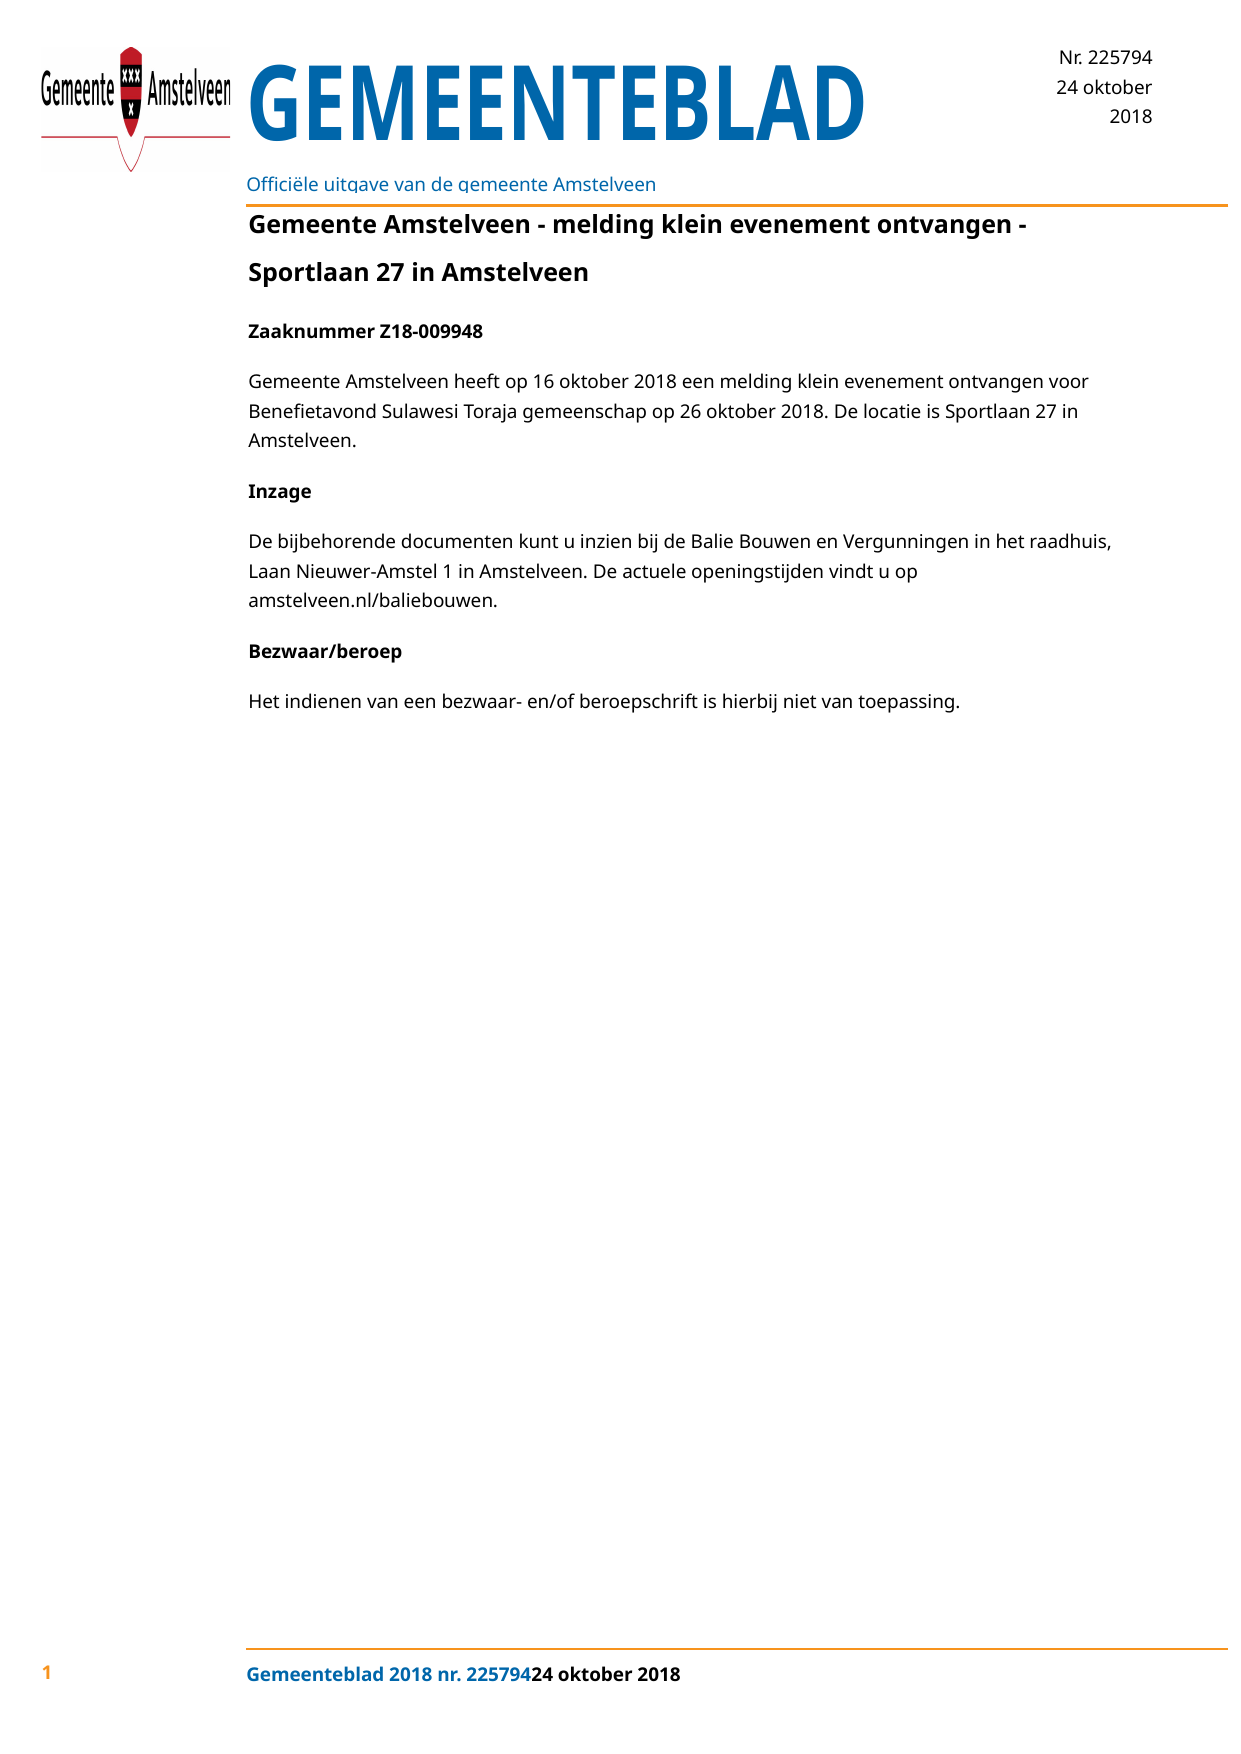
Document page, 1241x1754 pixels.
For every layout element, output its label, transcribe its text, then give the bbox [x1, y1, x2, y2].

text Het indienen van een bezwaar- en/of beroepschrift is hierbij niet van toepassing. [248, 688, 1152, 714]
text Zaaknummer Z18-009948 [248, 318, 1152, 344]
text Inzage [248, 478, 1152, 504]
text Gemeente Amstelveen - melding klein evenement ontvangen - Sportlaan 27 in Amstelveen [248, 207, 1152, 288]
text De bijbehorende documenten kunt u inzien bij de Balie Bouwen en Vergunningen in het raadhuis, Laan Nieuwer-Amstel 1 in Amstelveen. De actuele openingstijden vindt u op amstelveen.nl/baliebouwen. [248, 528, 1152, 613]
text Gemeente Amstelveen heeft op 16 oktober 2018 een melding klein evenement ontvangen voor Benefietavond Sulawesi Toraja gemeenschap op 26 oktober 2018. De locatie is Sportlaan 27 in Amstelveen. [248, 368, 1152, 453]
picture [41, 47, 231, 172]
text Bezwaar/beroep [248, 638, 1152, 664]
